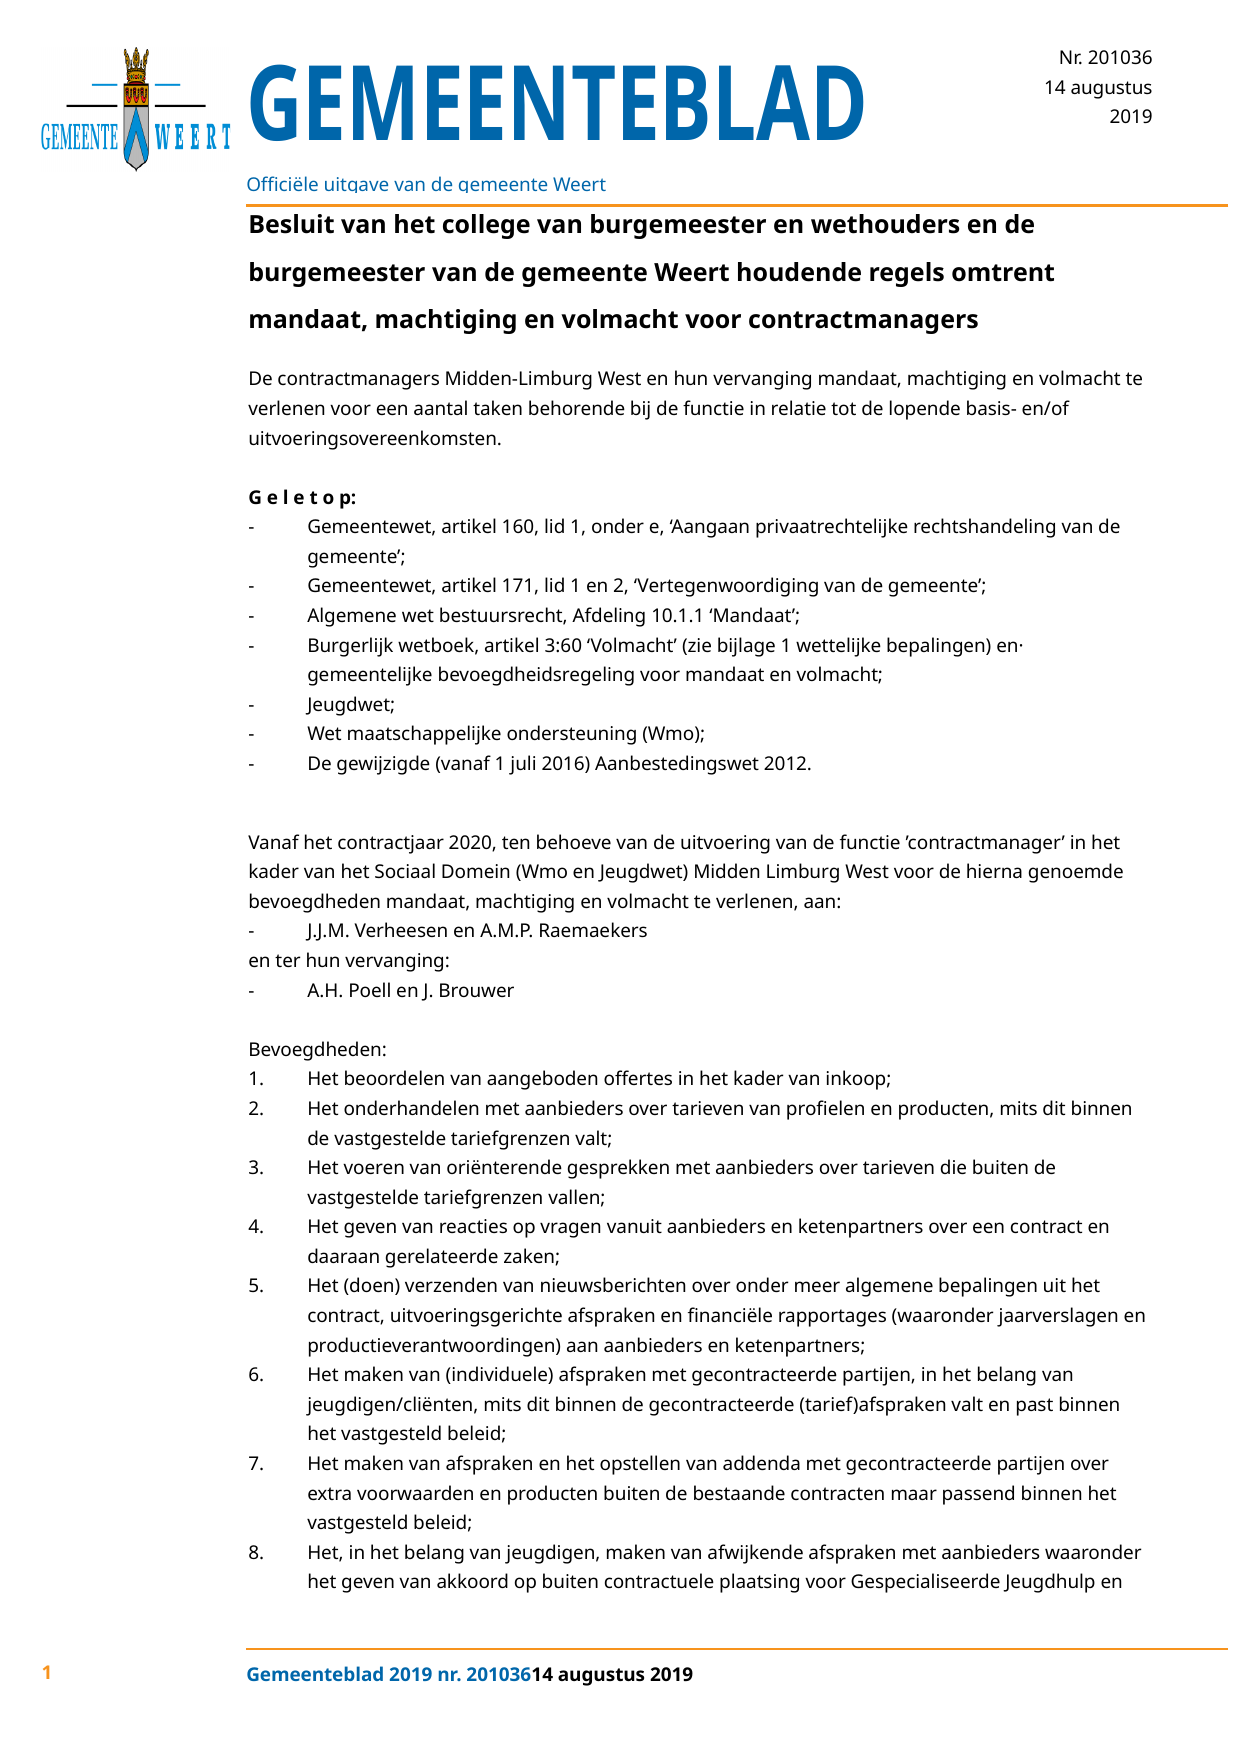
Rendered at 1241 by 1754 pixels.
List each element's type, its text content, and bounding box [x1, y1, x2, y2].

text Bevoegdheden: [248, 1036, 1152, 1062]
text en ter hun vervanging: [248, 947, 1152, 973]
list Het (doen) verzenden van nieuwsberichten over onder meer algemene bepalingen uit het contract, uitvoeringsgerichte afspraken en financiële rapportages (waaronder jaarverslagen en productieverantwoordingen) aan aanbieders en ketenpartners; [248, 1273, 1152, 1358]
list A.H. Poell en J. Brouwer [248, 977, 1152, 1003]
list Gemeentewet, artikel 160, lid 1, onder e, ‘Aangaan privaatrechtelijke rechtshandeling van de gemeente’; [248, 513, 1152, 569]
text G e l e t o p: [248, 484, 1152, 509]
list J.J.M. Verheesen en A.M.P. Raemaekers [248, 918, 1152, 943]
list Het voeren van oriënterende gesprekken met aanbieders over tarieven die buiten de vastgestelde tariefgrenzen vallen; [248, 1154, 1152, 1210]
picture [41, 47, 231, 172]
list Jeugdwet; [248, 691, 1152, 717]
list Algemene wet bestuursrecht, Afdeling 10.1.1 ‘Mandaat’; [248, 602, 1152, 628]
list Het onderhandelen met aanbieders over tarieven van profielen en producten, mits dit binnen de vastgestelde tariefgrenzen valt; [248, 1095, 1152, 1151]
list Het geven van reacties op vragen vanuit aanbieders en ketenpartners over een contract en daaraan gerelateerde zaken; [248, 1213, 1152, 1269]
list De gewijzigde (vanaf 1 juli 2016) Aanbestedingswet 2012. [248, 750, 1152, 776]
text Besluit van het college van burgemeester en wethouders en de burgemeester van de gemeente Weert houdende regels omtrent mandaat, machtiging en volmacht voor contractmanagers [248, 207, 1152, 336]
list Het maken van afspraken en het opstellen van addenda met gecontracteerde partijen over extra voorwaarden en producten buiten de bestaande contracten maar passend binnen het vastgesteld beleid; [248, 1450, 1152, 1535]
list Het beoordelen van aangeboden offertes in het kader van inkoop; [248, 1066, 1152, 1091]
list Burgerlijk wetboek, artikel 3:60 ‘Volmacht’ (zie bijlage 1 wettelijke bepalingen) en· gemeentelijke bevoegdheidsregeling voor mandaat en volmacht; [248, 632, 1152, 687]
list Gemeentewet, artikel 171, lid 1 en 2, ‘Vertegenwoordiging van de gemeente’; [248, 573, 1152, 598]
list Het, in het belang van jeugdigen, maken van afwijkende afspraken met aanbieders waaronder het geven van akkoord op buiten contractuele plaatsing voor Gespecialiseerde Jeugdhulp en [248, 1539, 1152, 1594]
list Het maken van (individuele) afspraken met gecontracteerde partijen, in het belang van jeugdigen/cliënten, mits dit binnen de gecontracteerde (tarief)afspraken valt en past binnen het vastgesteld beleid; [248, 1361, 1152, 1446]
list Wet maatschappelijke ondersteuning (Wmo); [248, 721, 1152, 746]
text De contractmanagers Midden-Limburg West en hun vervanging mandaat, machtiging en volmacht te verlenen voor een aantal taken behorende bij de functie in relatie tot de lopende basis- en/of uitvoeringsovereenkomsten. [248, 366, 1152, 450]
text Vanaf het contractjaar 2020, ten behoeve van de uitvoering van de functie ’contractmanager’ in het kader van het Sociaal Domein (Wmo en Jeugdwet) Midden Limburg West voor de hierna genoemde bevoegdheden mandaat, machtiging en volmacht te verlenen, aan: [248, 829, 1152, 914]
